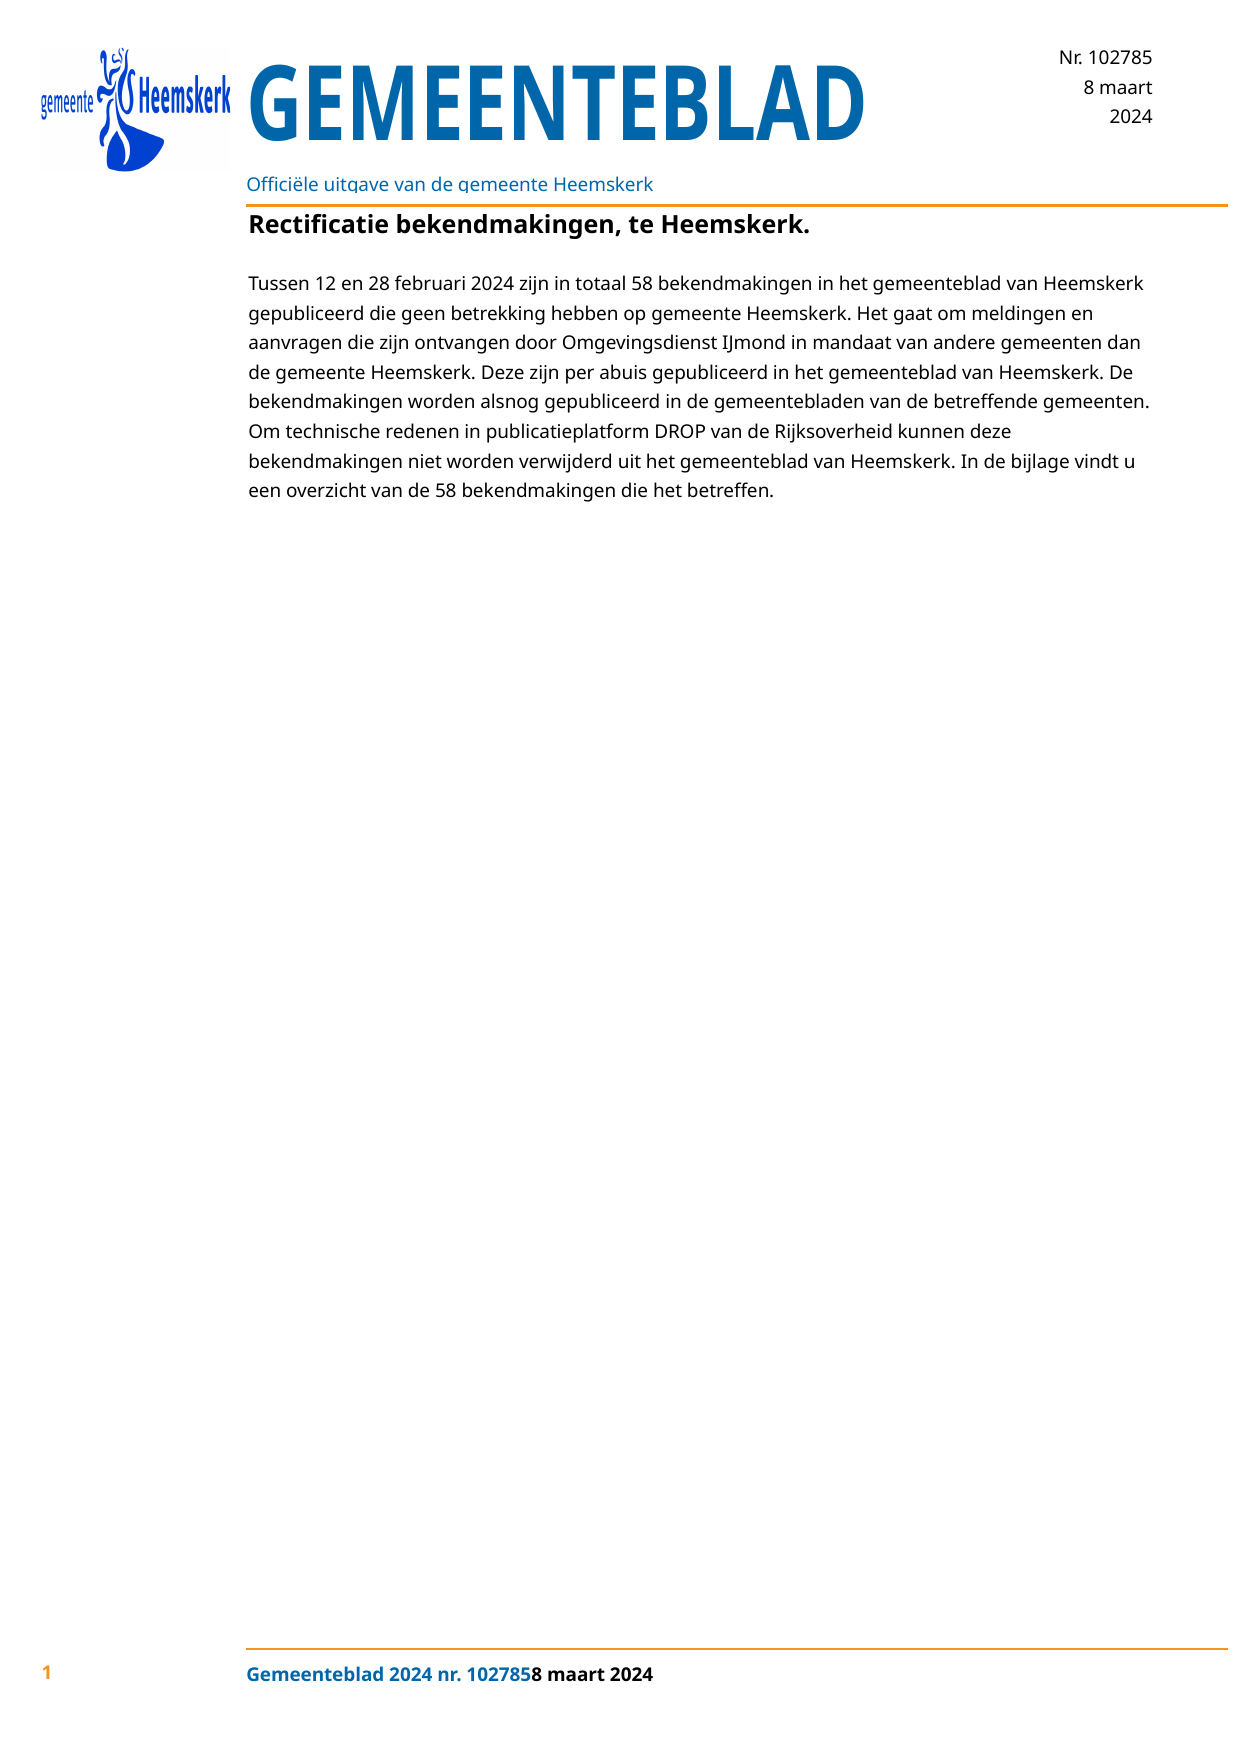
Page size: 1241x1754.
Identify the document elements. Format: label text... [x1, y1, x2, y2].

text Tussen 12 en 28 februari 2024 zijn in totaal 58 bekendmakingen in het gemeenteblad van Heemskerk gepubliceerd die geen betrekking hebben op gemeente Heemskerk. Het gaat om meldingen en aanvragen die zijn ontvangen door Omgevingsdienst IJmond in mandaat van andere gemeenten dan de gemeente Heemskerk. Deze zijn per abuis gepubliceerd in het gemeenteblad van Heemskerk. De bekendmakingen worden alsnog gepubliceerd in de gemeentebladen van de betreffende gemeenten. Om technische redenen in publicatieplatform DROP van de Rijksoverheid kunnen deze bekendmakingen niet worden verwijderd uit het gemeenteblad van Heemskerk. In de bijlage vindt u een overzicht van de 58 bekendmakingen die het betreffen. [248, 270, 1152, 503]
picture [41, 47, 231, 172]
text Rectificatie bekendmakingen, te Heemskerk. [248, 207, 1152, 241]
